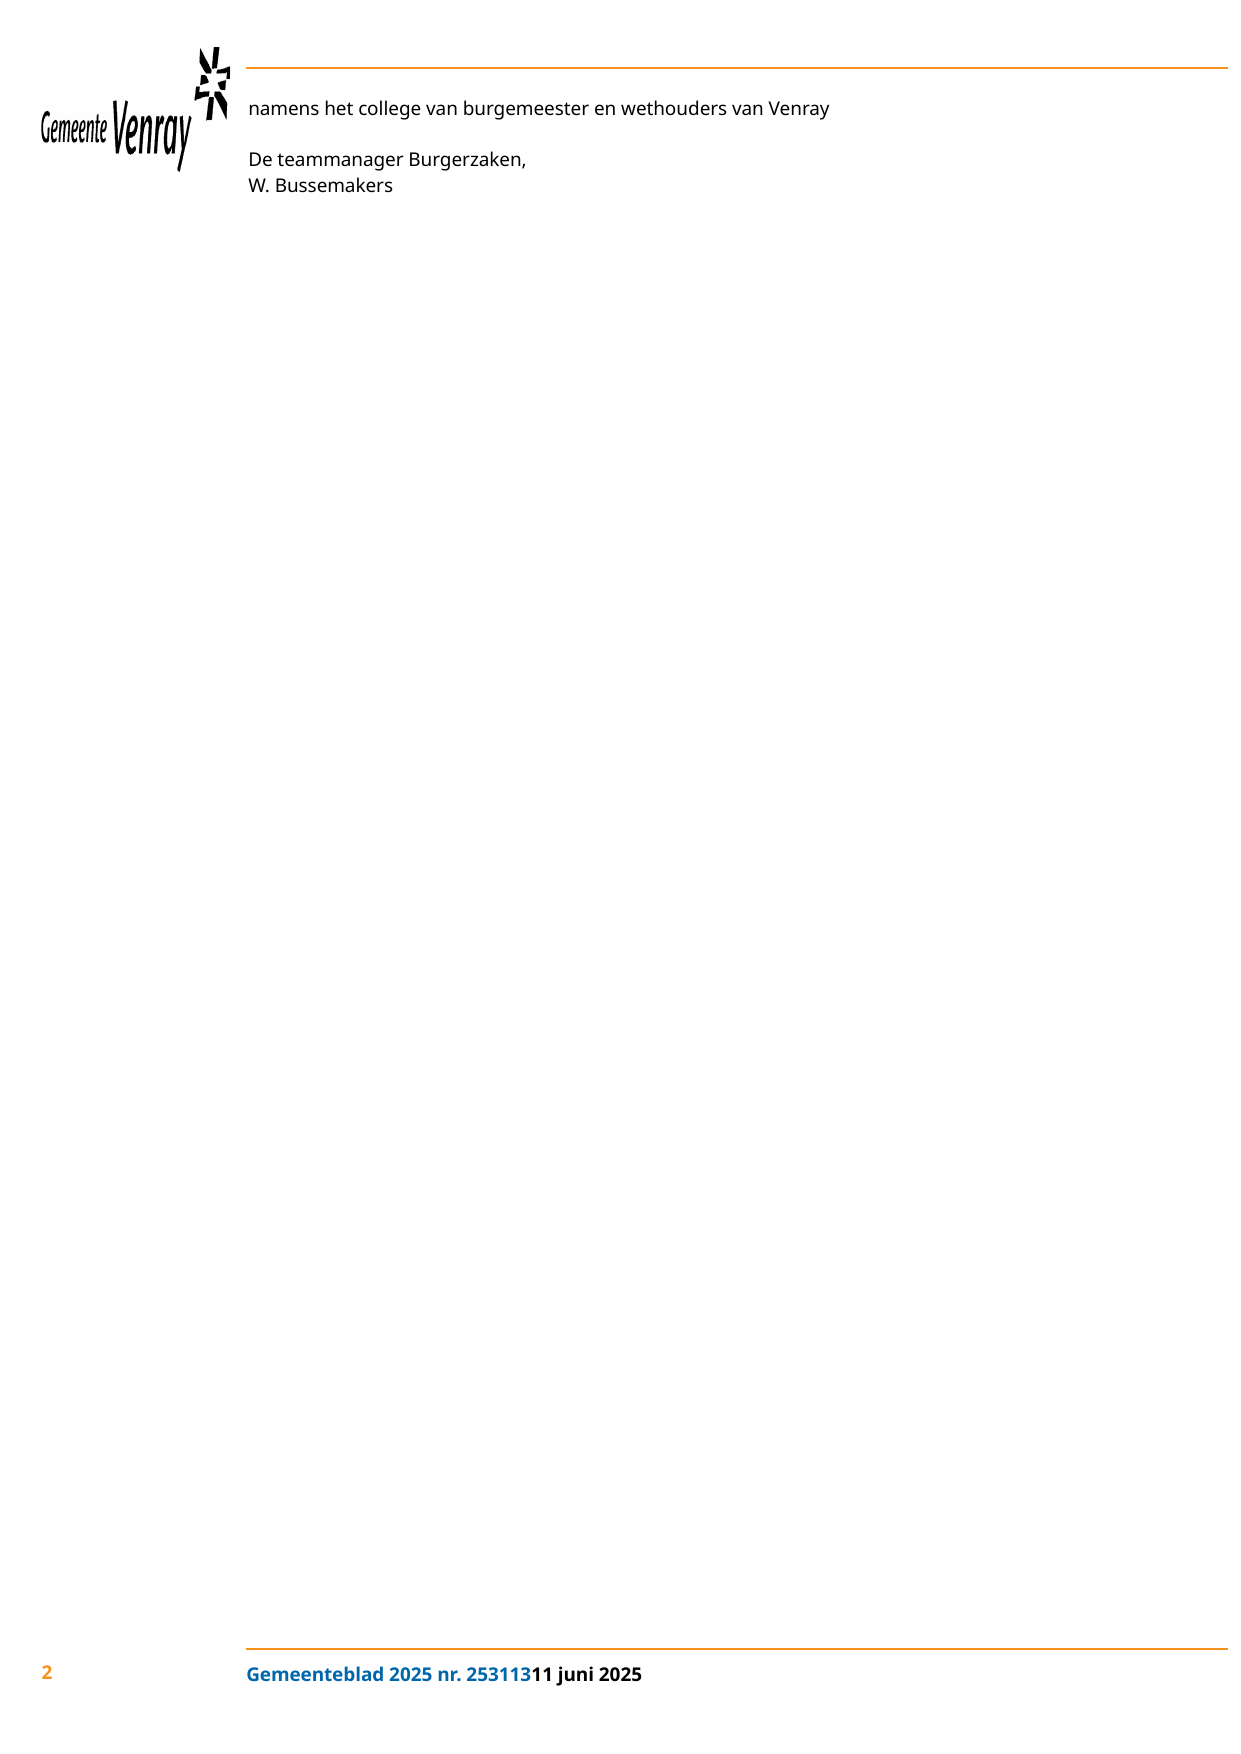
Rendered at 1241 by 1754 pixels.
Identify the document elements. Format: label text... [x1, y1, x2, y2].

text De teammanager Burgerzaken, [248, 146, 1152, 172]
text W. Bussemakers [248, 172, 1152, 198]
text namens het college van burgemeester en wethouders van Venray [248, 95, 1152, 121]
picture [41, 47, 231, 172]
